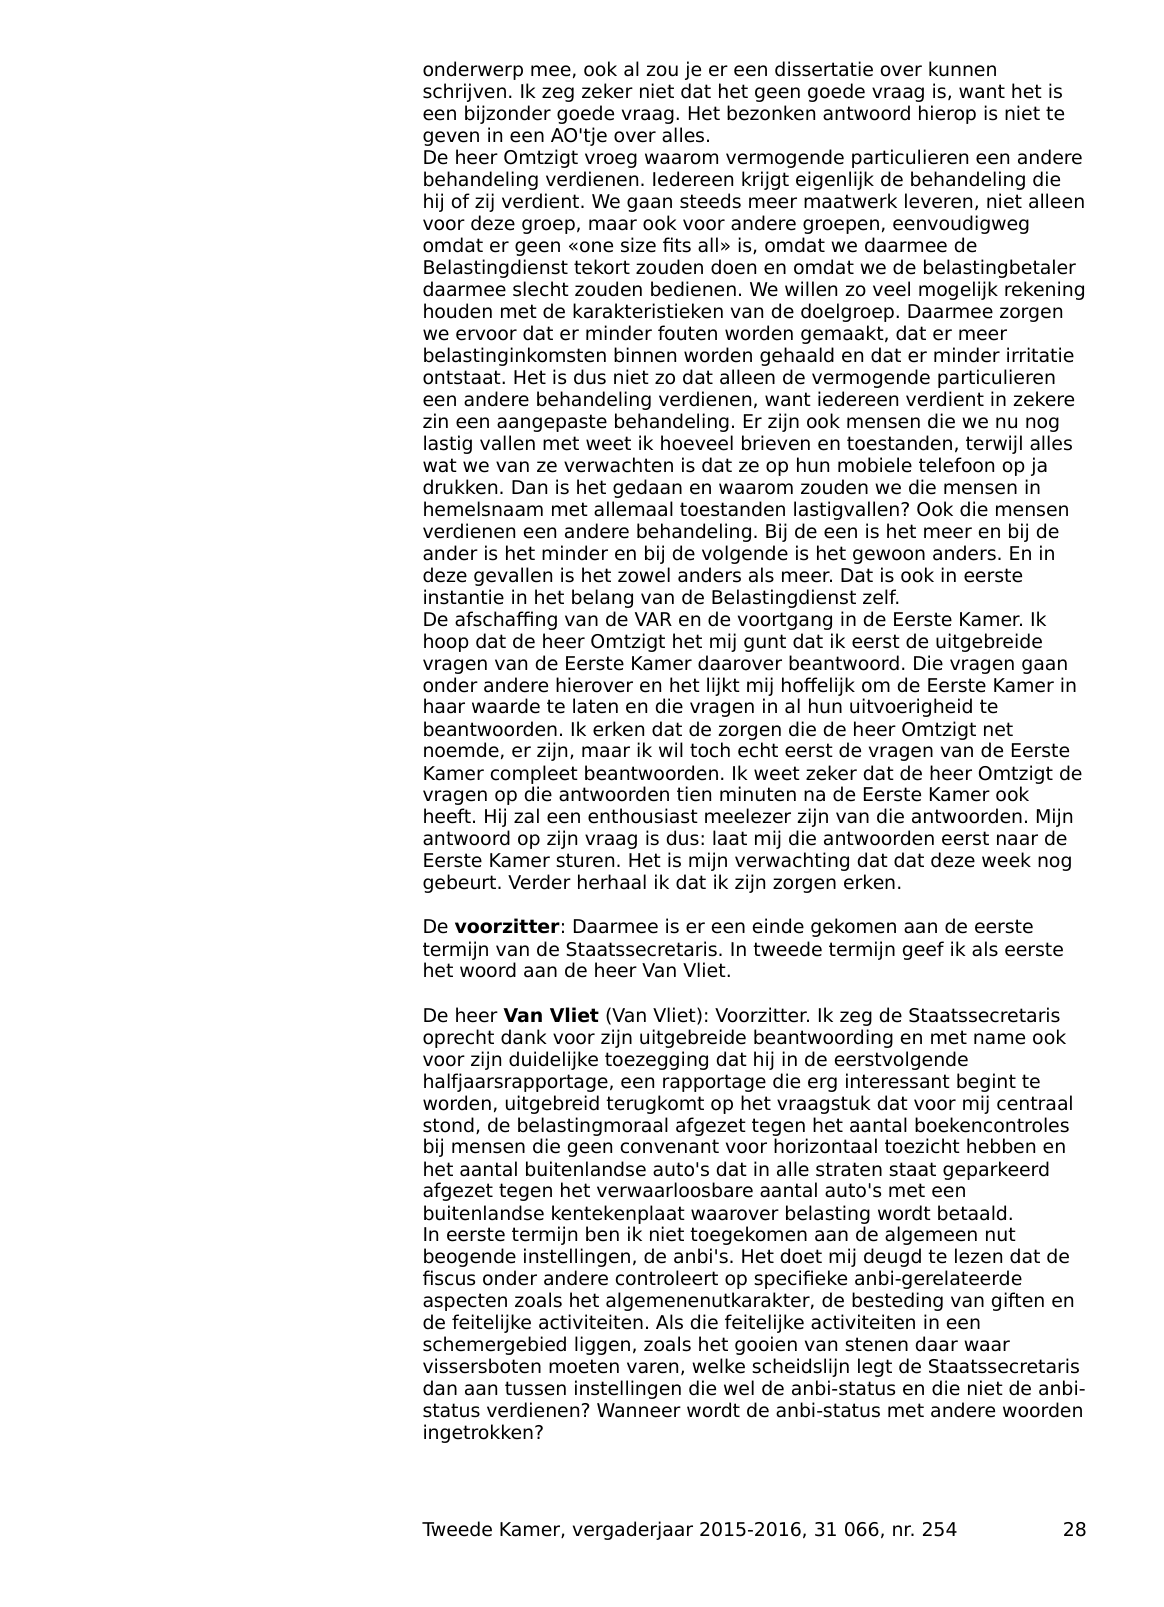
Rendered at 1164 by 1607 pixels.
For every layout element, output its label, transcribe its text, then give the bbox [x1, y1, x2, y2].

text De heer Omtzigt vroeg waarom vermogende particulieren een andere behandeling verdienen. Iedereen krijgt eigenlijk de behandeling die hij of zij verdient. We gaan steeds meer maatwerk leveren, niet alleen voor deze groep, maar ook voor andere groepen, eenvoudigweg omdat er geen «one size fits all» is, omdat we daarmee de Belastingdienst tekort zouden doen en omdat we de belastingbetaler daarmee slecht zouden bedienen. We willen zo veel mogelijk rekening houden met de karakteristieken van de doelgroep. Daarmee zorgen we ervoor dat er minder fouten worden gemaakt, dat er meer belastinginkomsten binnen worden gehaald en dat er minder irritatie ontstaat. Het is dus niet zo dat alleen de vermogende particulieren een andere behandeling verdienen, want iedereen verdient in zekere zin een aangepaste behandeling. Er zijn ook mensen die we nu nog lastig vallen met weet ik hoeveel brieven en toestanden, terwijl alles wat we van ze verwachten is dat ze op hun mobiele telefoon op ja drukken. Dan is het gedaan en waarom zouden we die mensen in hemelsnaam met allemaal toestanden lastigvallen? Ook die mensen verdienen een andere behandeling. Bij de een is het meer en bij de ander is het minder en bij de volgende is het gewoon anders. En in deze gevallen is het zowel anders als meer. Dat is ook in eerste instantie in het belang van de Belastingdienst zelf. [422, 147, 1087, 608]
text De voorzitter: Daarmee is er een einde gekomen aan de eerste termijn van de Staatssecretaris. In tweede termijn geef ik als eerste het woord aan de heer Van Vliet. [422, 916, 1087, 982]
text In eerste termijn ben ik niet toegekomen aan de algemeen nut beogende instellingen, de anbi's. Het doet mij deugd te lezen dat de fiscus onder andere controleert op specifieke anbi-gerelateerde aspecten zoals het algemenenutkarakter, de besteding van giften en de feitelijke activiteiten. Als die feitelijke activiteiten in een schemergebied liggen, zoals het gooien van stenen daar waar vissersboten moeten varen, welke scheidslijn legt de Staatssecretaris dan aan tussen instellingen die wel de anbi-status en die niet de anbi-status verdienen? Wanneer wordt de anbi-status met andere woorden ingetrokken? [422, 1224, 1087, 1444]
text De afschaffing van de VAR en de voortgang in de Eerste Kamer. Ik hoop dat de heer Omtzigt het mij gunt dat ik eerst de uitgebreide vragen van de Eerste Kamer daarover beantwoord. Die vragen gaan onder andere hierover en het lijkt mij hoffelijk om de Eerste Kamer in haar waarde te laten en die vragen in al hun uitvoerigheid te beantwoorden. Ik erken dat de zorgen die de heer Omtzigt net noemde, er zijn, maar ik wil toch echt eerst de vragen van de Eerste Kamer compleet beantwoorden. Ik weet zeker dat de heer Omtzigt de vragen op die antwoorden tien minuten na de Eerste Kamer ook heeft. Hij zal een enthousiast meelezer zijn van die antwoorden. Mijn antwoord op zijn vraag is dus: laat mij die antwoorden eerst naar de Eerste Kamer sturen. Het is mijn verwachting dat dat deze week nog gebeurt. Verder herhaal ik dat ik zijn zorgen erken. [422, 608, 1087, 894]
text onderwerp mee, ook al zou je er een dissertatie over kunnen schrijven. Ik zeg zeker niet dat het geen goede vraag is, want het is een bijzonder goede vraag. Het bezonken antwoord hierop is niet te geven in een AO'tje over alles. [422, 59, 1087, 147]
text De heer Van Vliet (Van Vliet): Voorzitter. Ik zeg de Staatssecretaris oprecht dank voor zijn uitgebreide beantwoording en met name ook voor zijn duidelijke toezegging dat hij in de eerstvolgende halfjaarsrapportage, een rapportage die erg interessant begint te worden, uitgebreid terugkomt op het vraagstuk dat voor mij centraal stond, de belastingmoraal afgezet tegen het aantal boekencontroles bij mensen die geen convenant voor horizontaal toezicht hebben en het aantal buitenlandse auto's dat in alle straten staat geparkeerd afgezet tegen het verwaarloosbare aantal auto's met een buitenlandse kentekenplaat waarover belasting wordt betaald. [422, 1004, 1087, 1224]
